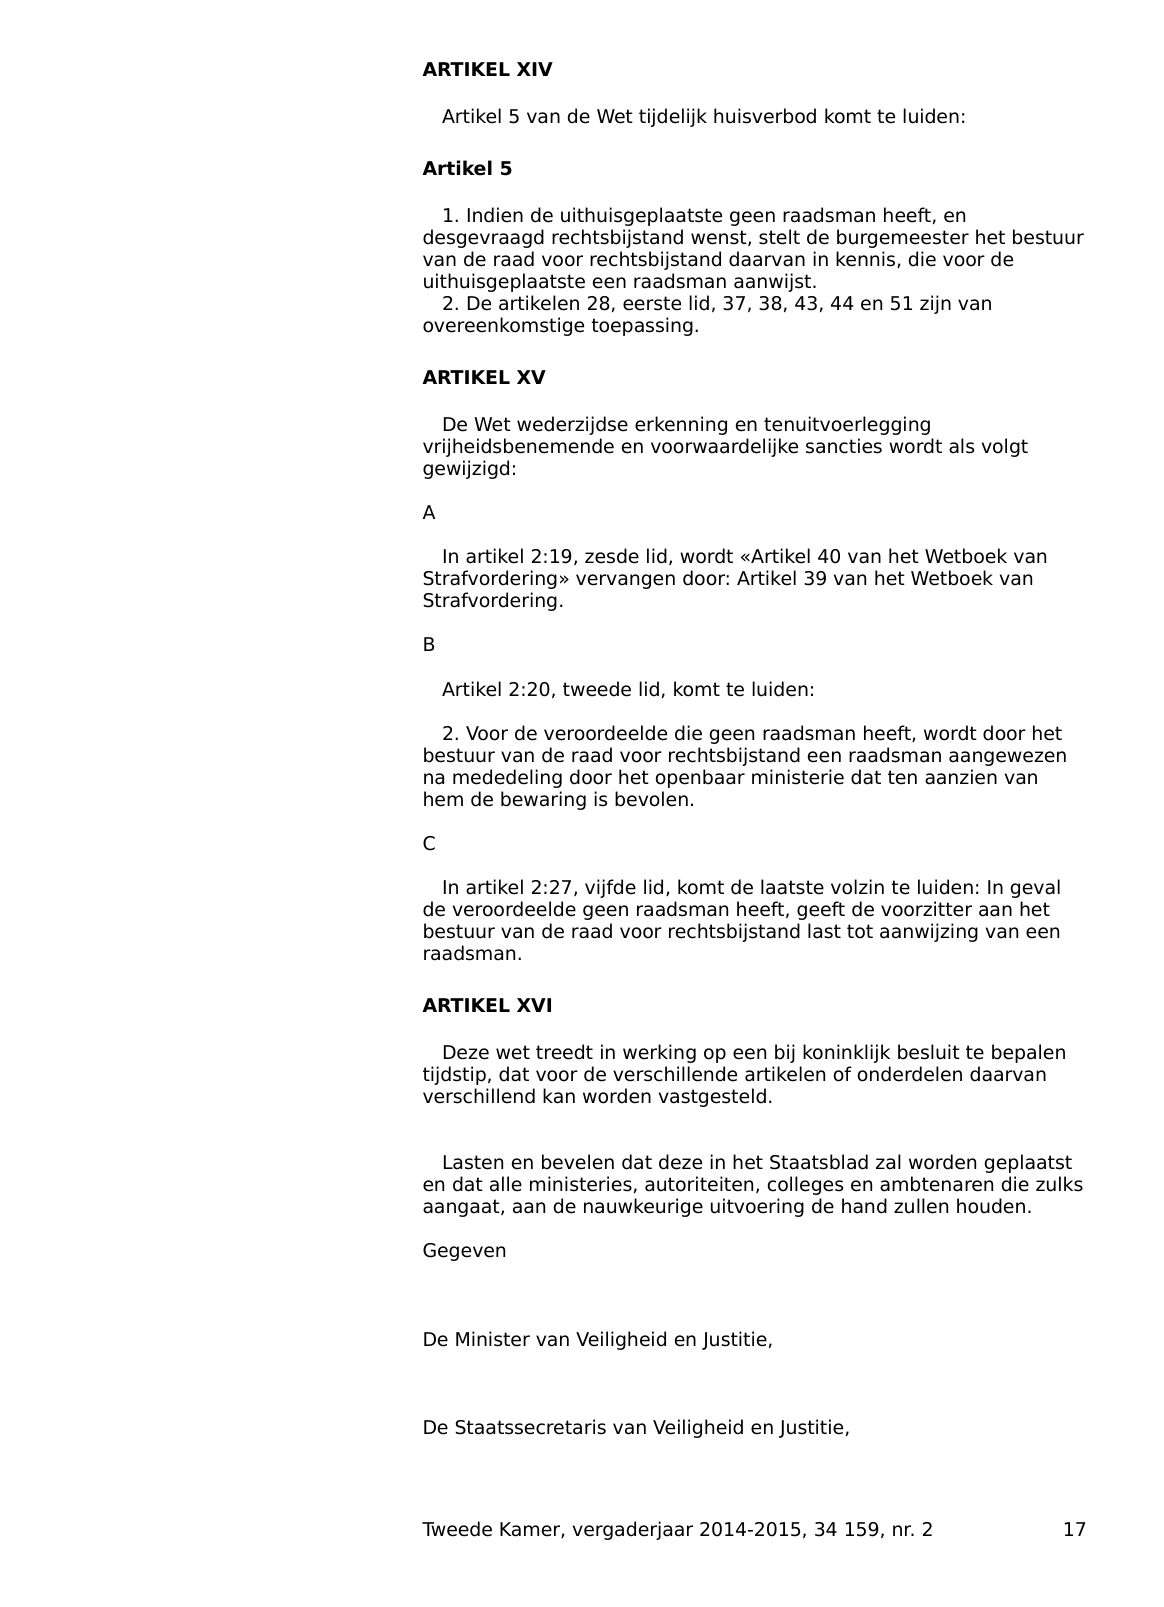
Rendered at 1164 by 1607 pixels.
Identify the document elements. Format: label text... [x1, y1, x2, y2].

text De Wet wederzijdse erkenning en tenuitvoerlegging vrijheidsbenemende en voorwaardelijke sancties wordt als volgt gewijzigd: [422, 414, 1087, 480]
text 2. De artikelen 28, eerste lid, 37, 38, 43, 44 en 51 zijn van overeenkomstige toepassing. [422, 293, 1087, 337]
text De Minister van Veiligheid en Justitie, [422, 1329, 1087, 1351]
text B [422, 634, 1087, 656]
text In artikel 2:27, vijfde lid, komt de laatste volzin te luiden: In geval de veroordeelde geen raadsman heeft, geeft de voorzitter aan het bestuur van de raad voor rechtsbijstand last tot aanwijzing van een raadsman. [422, 877, 1087, 965]
text 2. Voor de veroordeelde die geen raadsman heeft, wordt door het bestuur van de raad voor rechtsbijstand een raadsman aangewezen na mededeling door het openbaar ministerie dat ten aanzien van hem de bewaring is bevolen. [422, 723, 1087, 811]
text Gegeven [422, 1240, 1087, 1262]
text In artikel 2:19, zesde lid, wordt «Artikel 40 van het Wetboek van Strafvordering» vervangen door: Artikel 39 van het Wetboek van Strafvordering. [422, 546, 1087, 612]
text Artikel 5 van de Wet tijdelijk huisverbod komt te luiden: [422, 106, 1087, 128]
subtitle Artikel 5 [422, 158, 1087, 180]
subtitle ARTIKEL XIV [422, 59, 1087, 81]
text C [422, 833, 1087, 855]
text Artikel 2:20, tweede lid, komt te luiden: [422, 678, 1087, 700]
text 1. Indien de uithuisgeplaatste geen raadsman heeft, en desgevraagd rechtsbijstand wenst, stelt de burgemeester het bestuur van de raad voor rechtsbijstand daarvan in kennis, die voor de uithuisgeplaatste een raadsman aanwijst. [422, 205, 1087, 293]
text Deze wet treedt in werking op een bij koninklijk besluit te bepalen tijdstip, dat voor de verschillende artikelen of onderdelen daarvan verschillend kan worden vastgesteld. [422, 1042, 1087, 1108]
subtitle ARTIKEL XVI [422, 995, 1087, 1017]
text A [422, 502, 1087, 524]
text Lasten en bevelen dat deze in het Staatsblad zal worden geplaatst en dat alle ministeries, autoriteiten, colleges en ambtenaren die zulks aangaat, aan de nauwkeurige uitvoering de hand zullen houden. [422, 1152, 1087, 1218]
subtitle ARTIKEL XV [422, 367, 1087, 389]
text De Staatssecretaris van Veiligheid en Justitie, [422, 1417, 1087, 1439]
